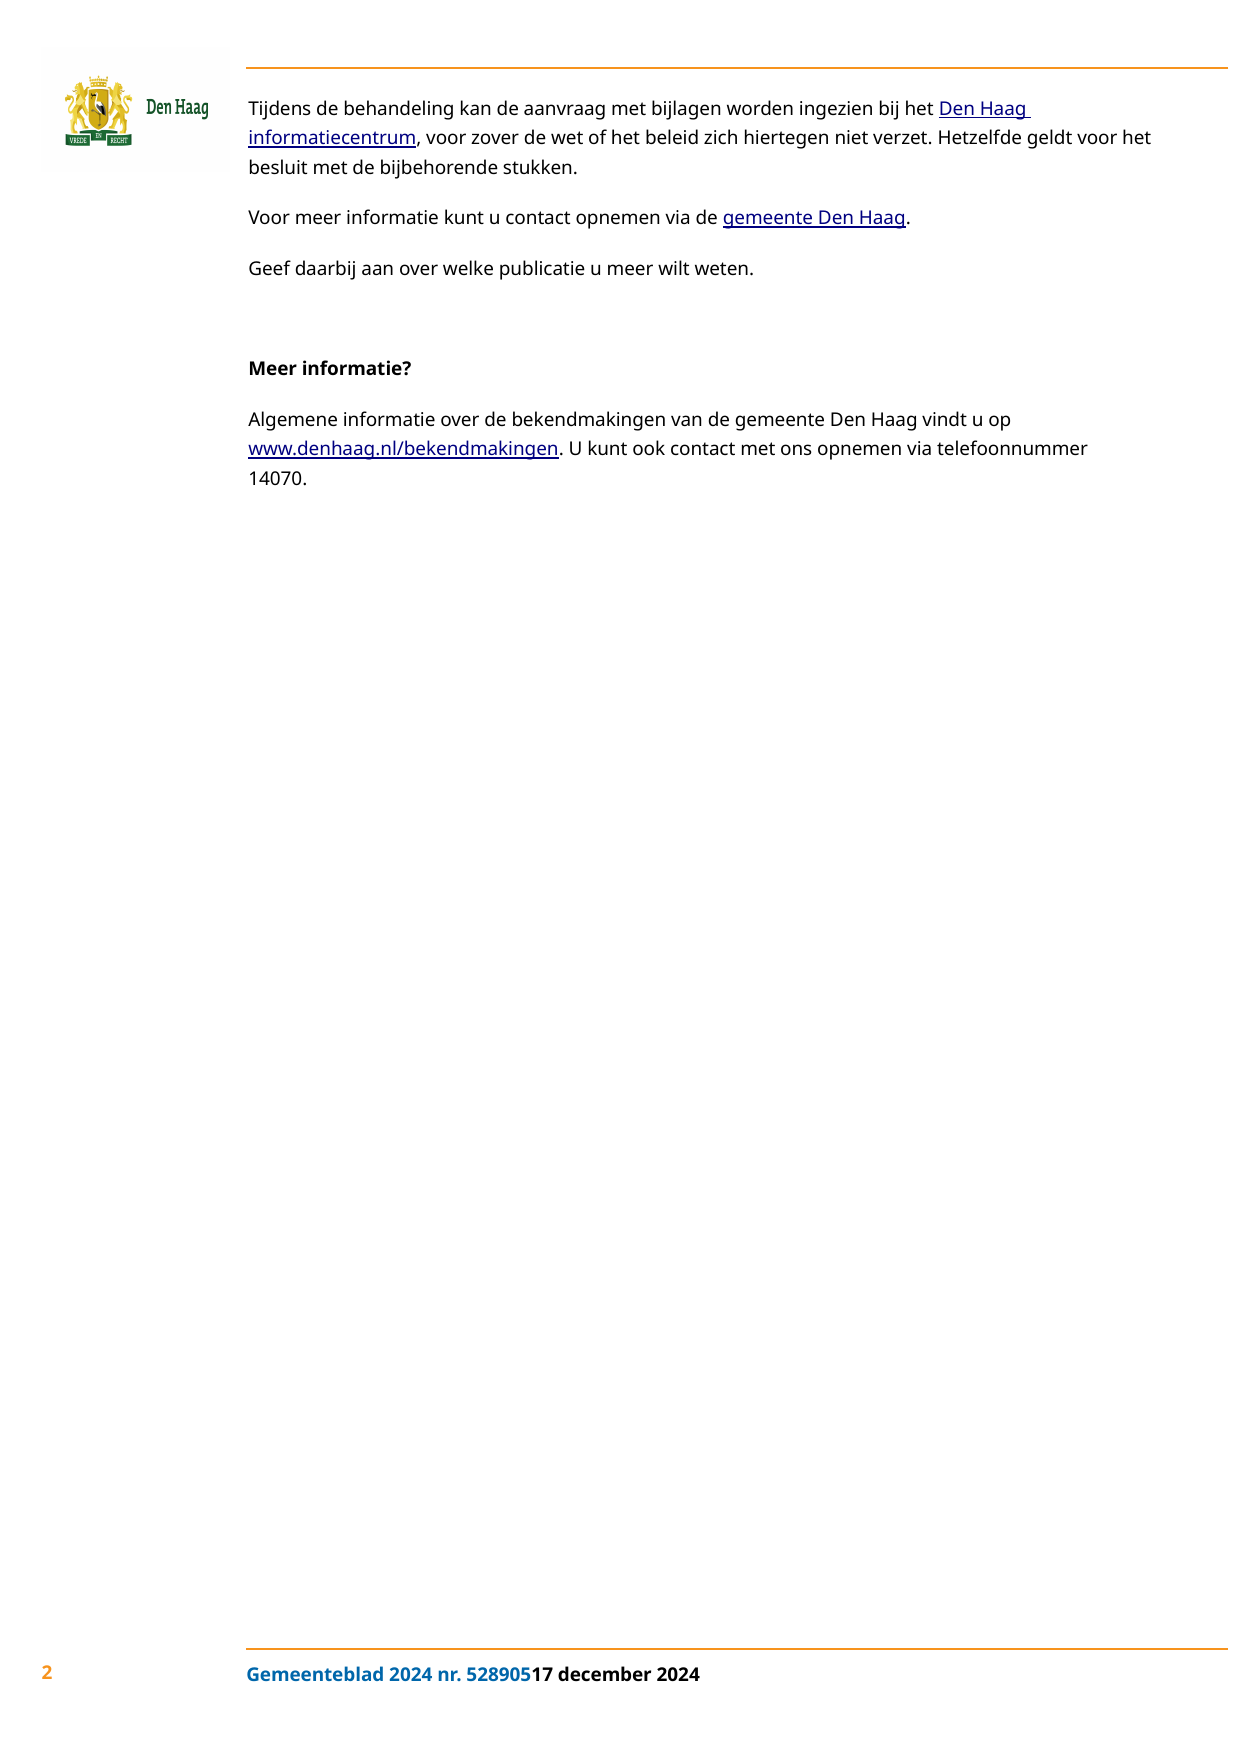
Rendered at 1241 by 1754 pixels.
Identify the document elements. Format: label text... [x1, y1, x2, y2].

picture [41, 47, 231, 172]
text Voor meer informatie kunt u contact opnemen via de gemeente Den Haag. [248, 204, 1152, 230]
text Geef daarbij aan over welke publicatie u meer wilt weten. [248, 255, 1152, 281]
text Tijdens de behandeling kan de aanvraag met bijlagen worden ingezien bij het Den Haag informatiecentrum, voor zover de wet of het beleid zich hiertegen niet verzet. Hetzelfde geldt voor het besluit met de bijbehorende stukken. [248, 95, 1152, 180]
text Algemene informatie over de bekendmakingen van de gemeente Den Haag vindt u op www.denhaag.nl/bekendmakingen. U kunt ook contact met ons opnemen via telefoonnummer 14070. [248, 406, 1152, 491]
text Meer informatie? [248, 356, 1152, 381]
